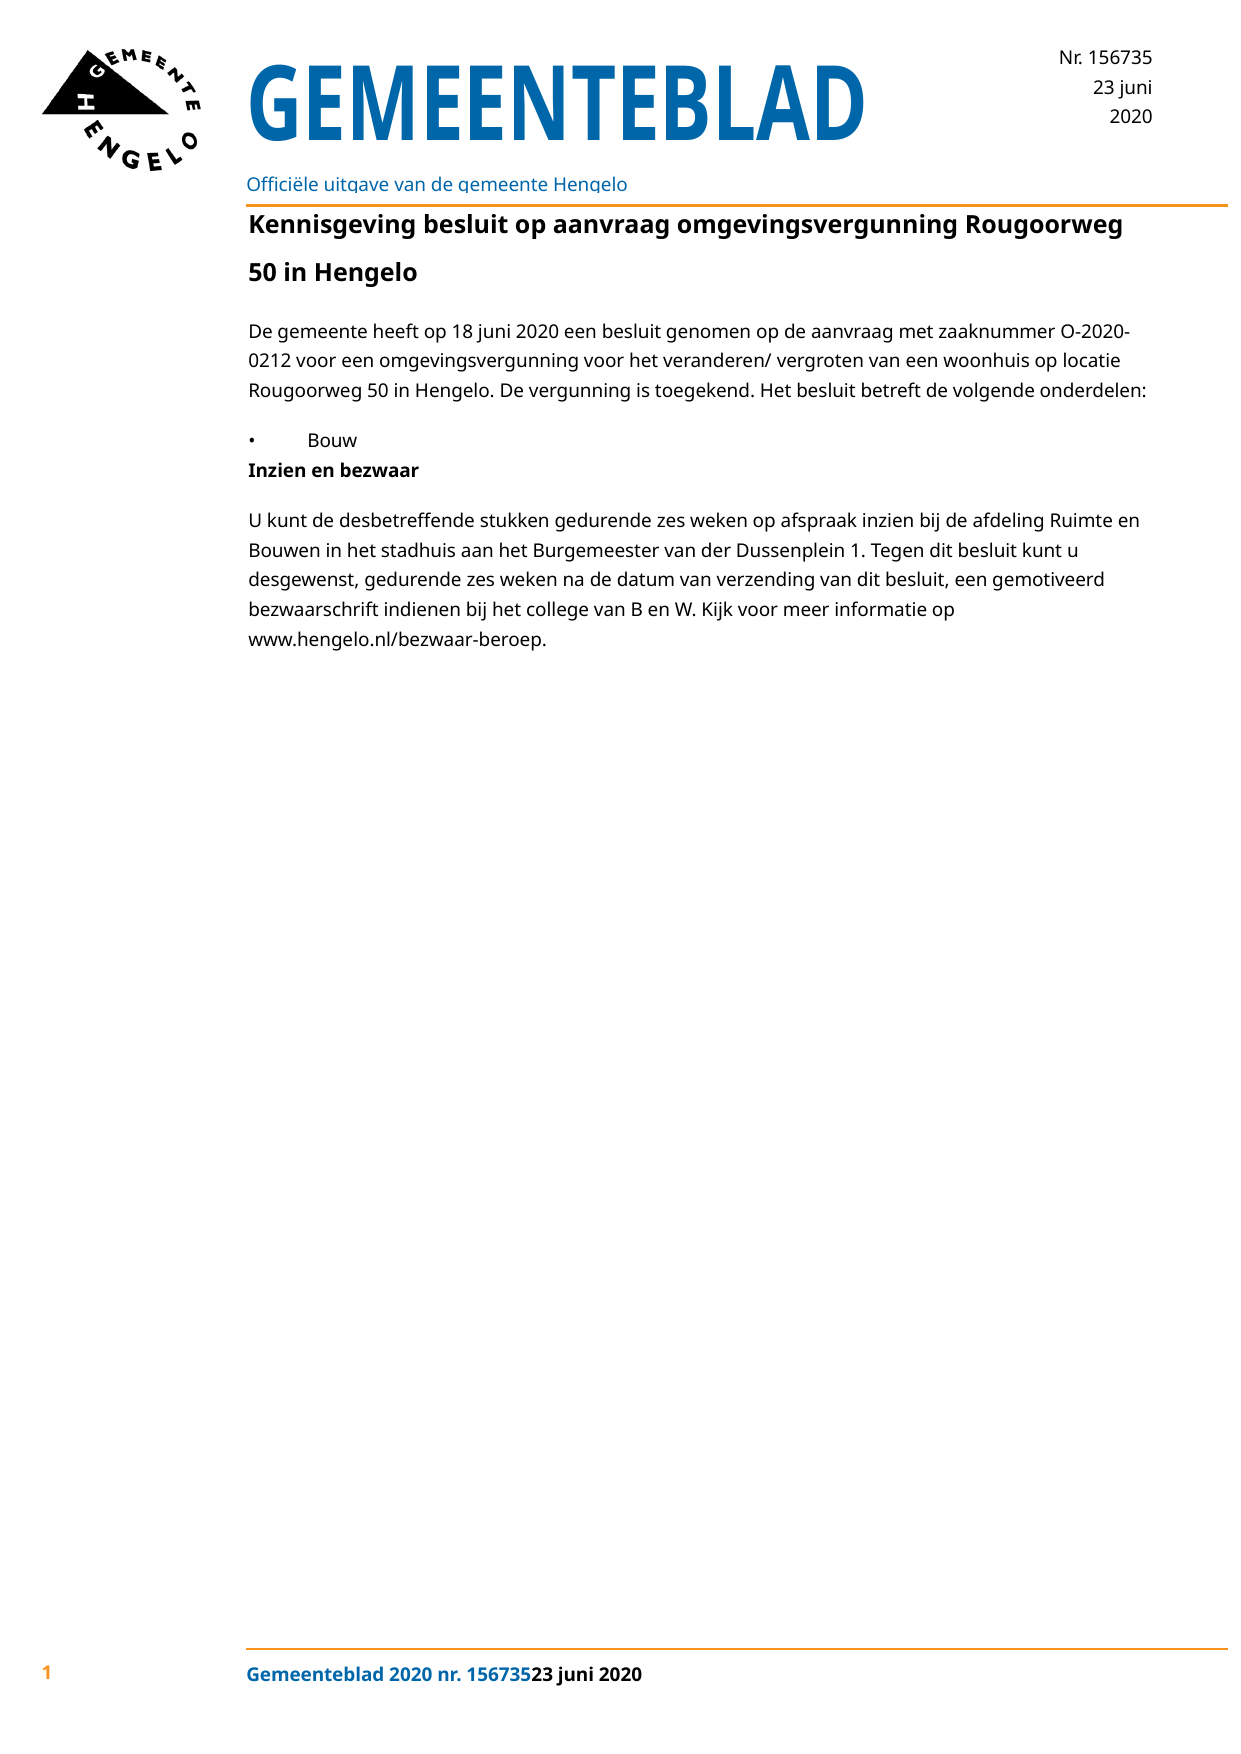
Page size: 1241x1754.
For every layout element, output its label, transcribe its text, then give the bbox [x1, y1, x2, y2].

text Inzien en bezwaar [248, 457, 1152, 483]
text De gemeente heeft op 18 juni 2020 een besluit genomen op de aanvraag met zaaknummer O-2020-0212 voor een omgevingsvergunning voor het veranderen/ vergroten van een woonhuis op locatie Rougoorweg 50 in Hengelo. De vergunning is toegekend. Het besluit betreft de volgende onderdelen: [248, 318, 1152, 403]
list Bouw [248, 427, 1152, 453]
text U kunt de desbetreffende stukken gedurende zes weken op afspraak inzien bij de afdeling Ruimte en Bouwen in het stadhuis aan het Burgemeester van der Dussenplein 1. Tegen dit besluit kunt u desgewenst, gedurende zes weken na de datum van verzending van dit besluit, een gemotiveerd bezwaarschrift indienen bij het college van B en W. Kijk voor meer informatie op www.hengelo.nl/bezwaar-beroep. [248, 507, 1152, 652]
picture [41, 47, 231, 172]
text Kennisgeving besluit op aanvraag omgevingsvergunning Rougoorweg 50 in Hengelo [248, 207, 1152, 288]
